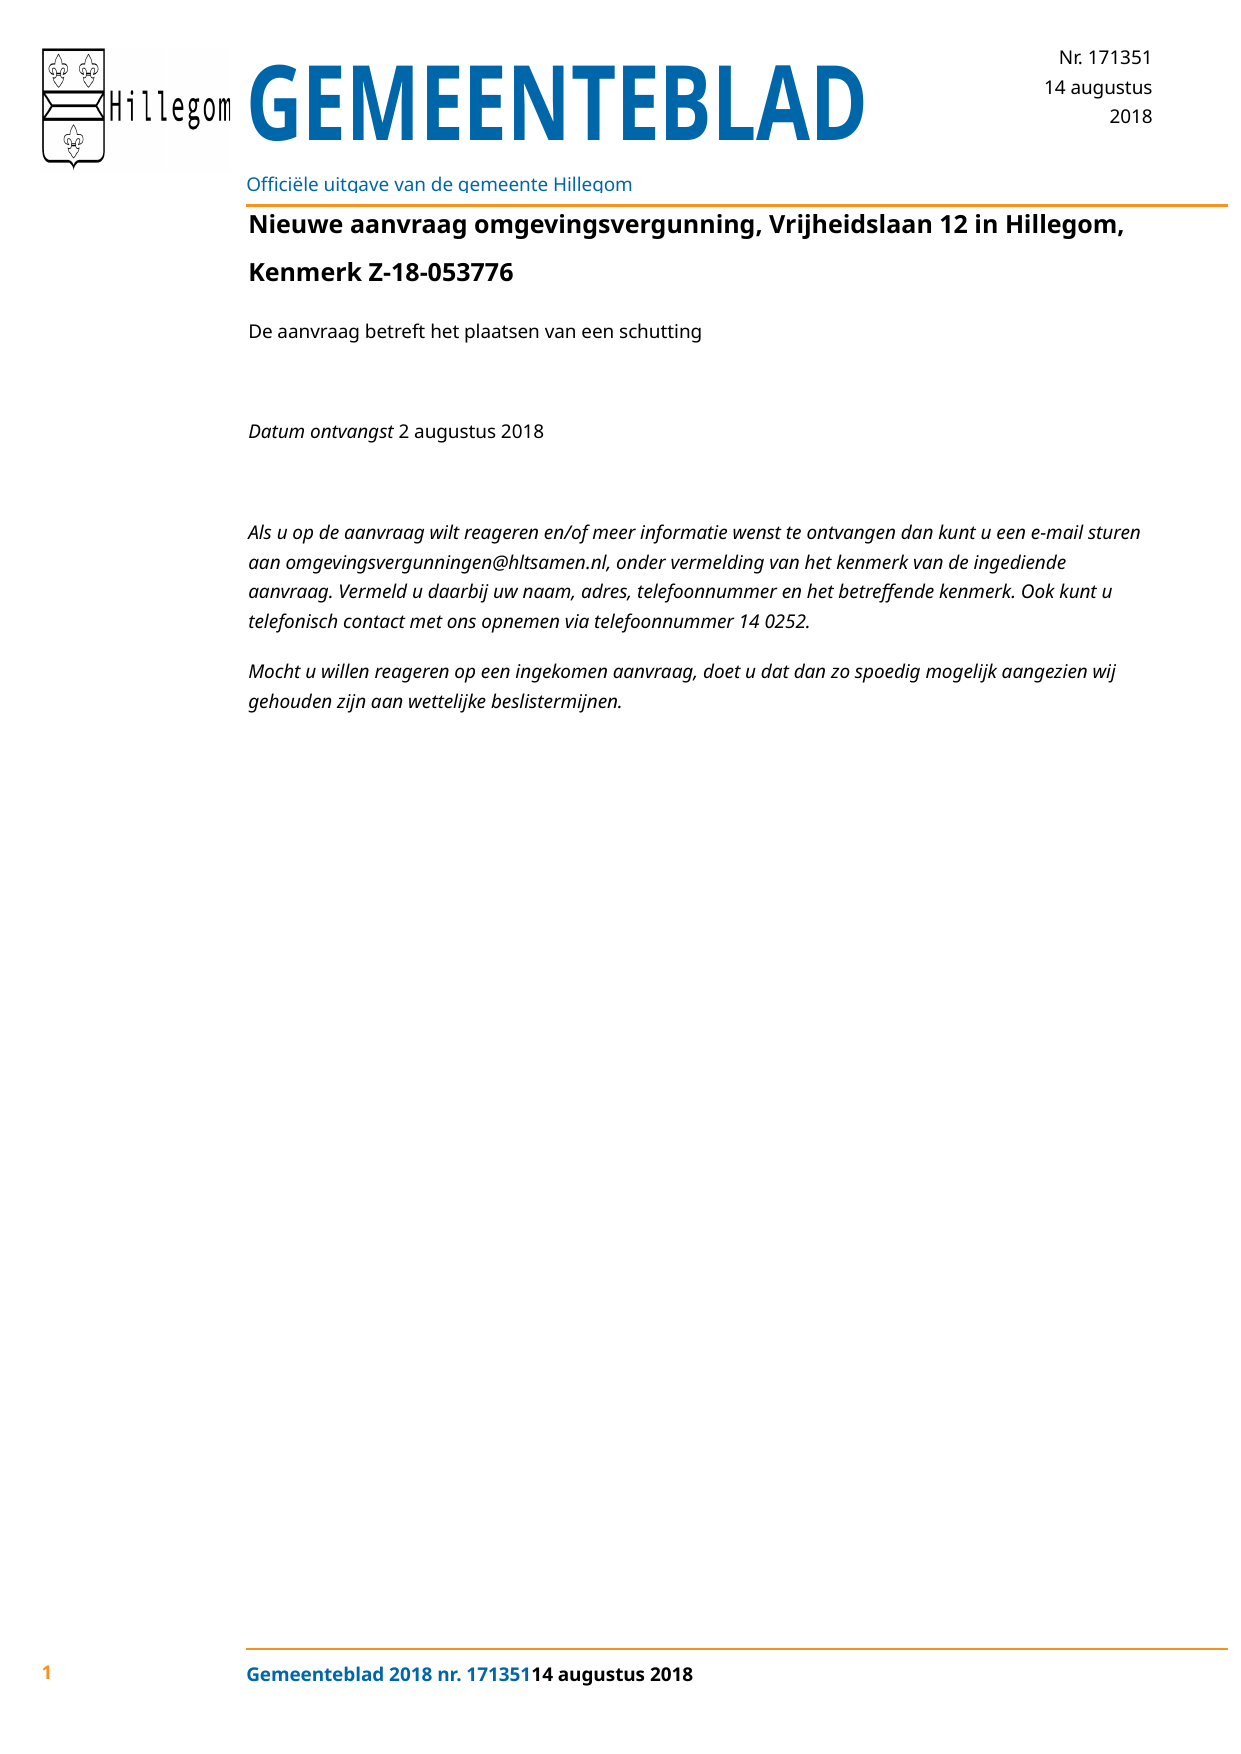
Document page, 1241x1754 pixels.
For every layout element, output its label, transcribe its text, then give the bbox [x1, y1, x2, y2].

text Als u op de aanvraag wilt reageren en/of meer informatie wenst te ontvangen dan kunt u een e-mail sturen aan omgevingsvergunningen@hltsamen.nl, onder vermelding van het kenmerk van de ingediende aanvraag. Vermeld u daarbij uw naam, adres, telefoonnummer en het betreffende kenmerk. Ook kunt u telefonisch contact met ons opnemen via telefoonnummer 14 0252. [248, 519, 1152, 634]
text Datum ontvangst 2 augustus 2018 [248, 419, 1152, 444]
picture [41, 47, 231, 172]
text Nieuwe aanvraag omgevingsvergunning, Vrijheidslaan 12 in Hillegom, Kenmerk Z-18-053776 [248, 207, 1152, 288]
text Mocht u willen reageren op een ingekomen aanvraag, doet u dat dan zo spoedig mogelijk aangezien wij gehouden zijn aan wettelijke beslistermijnen. [248, 659, 1152, 714]
text De aanvraag betreft het plaatsen van een schutting [248, 318, 1152, 344]
